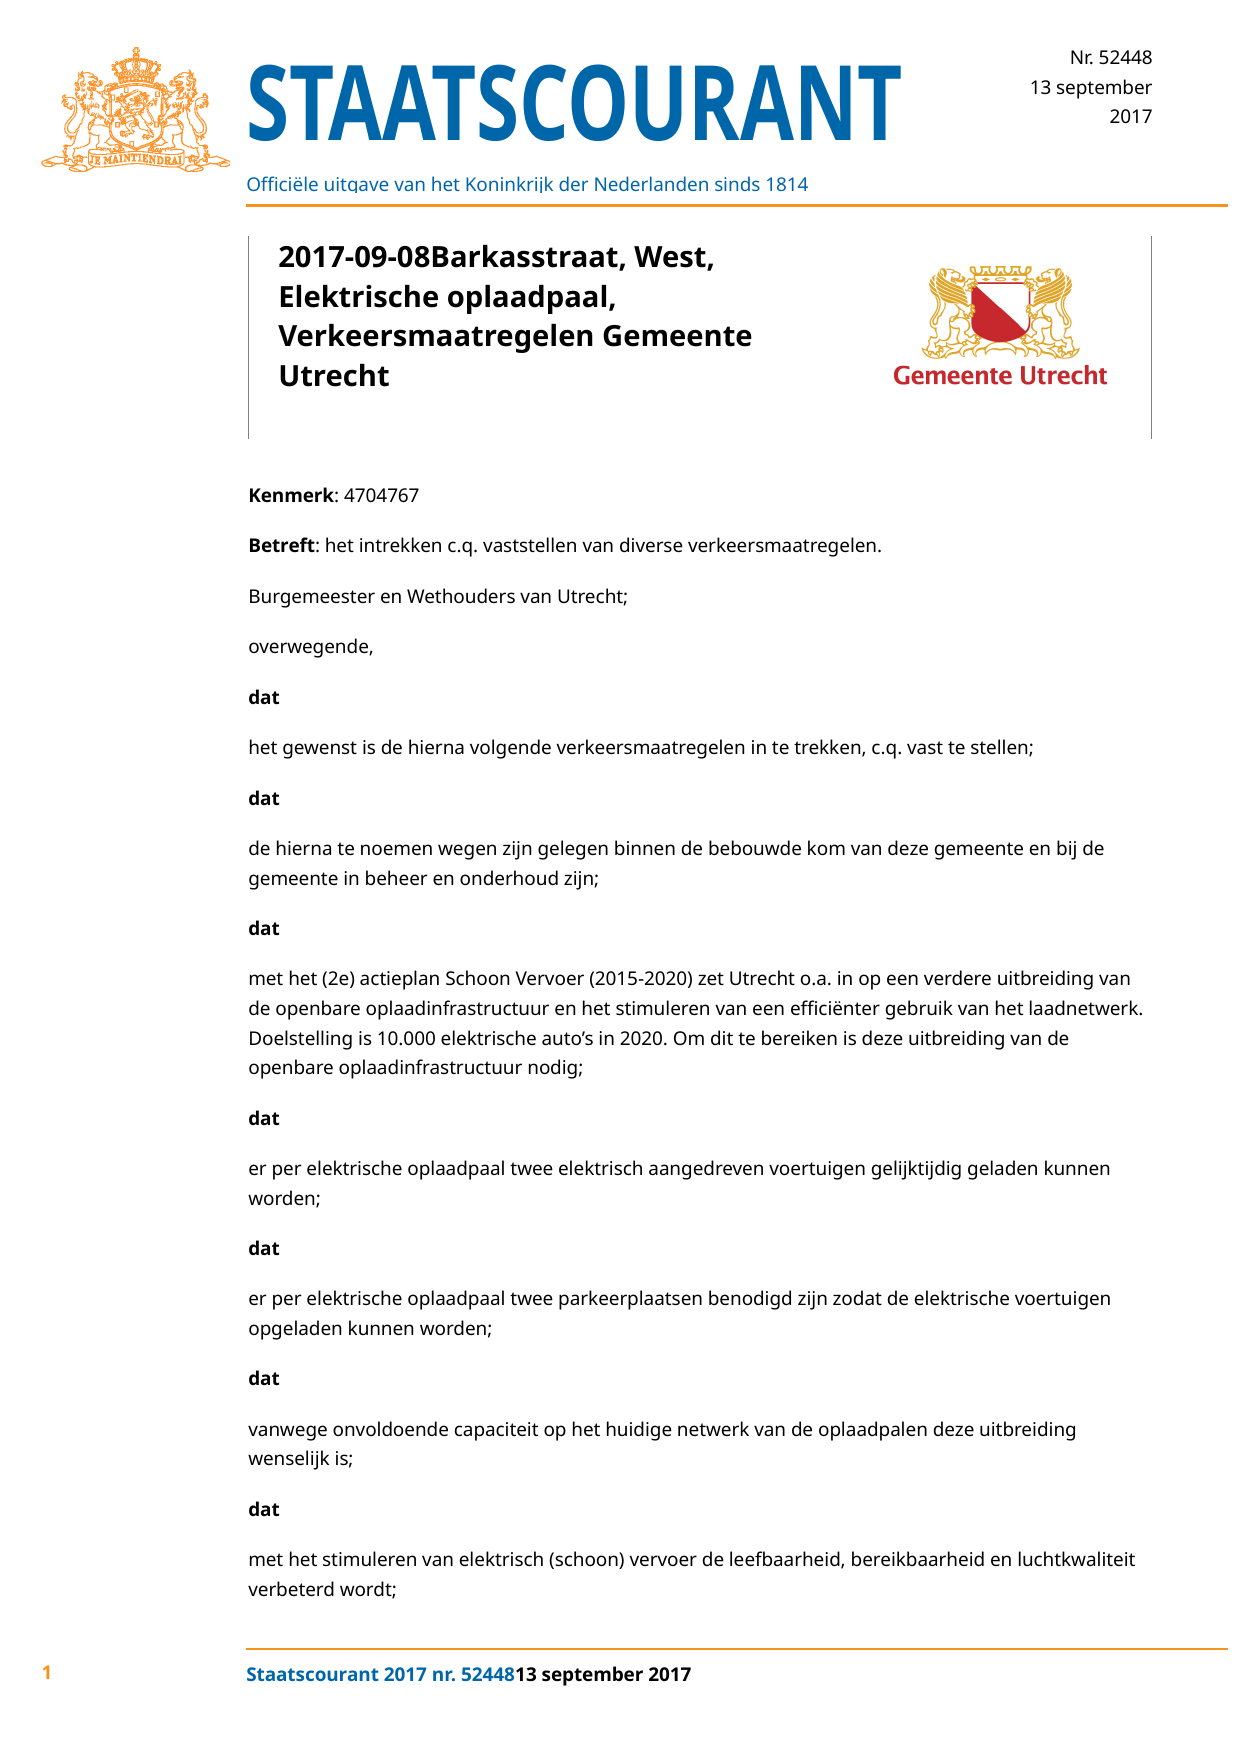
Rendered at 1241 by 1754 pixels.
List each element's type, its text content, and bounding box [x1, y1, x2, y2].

text dat [248, 785, 1152, 811]
text de hierna te noemen wegen zijn gelegen binnen de bebouwde kom van deze gemeente en bij de gemeente in beheer en onderhoud zijn; [248, 835, 1152, 891]
text Burgemeester en Wethouders van Utrecht; [248, 583, 1152, 609]
picture [41, 47, 231, 172]
text vanwege onvoldoende capaciteit op het huidige netwerk van de oplaadpalen deze uitbreiding wenselijk is; [248, 1416, 1152, 1471]
text met het stimuleren van elektrisch (schoon) vervoer de leefbaarheid, bereikbaarheid en luchtkwaliteit verbeterd wordt; [248, 1546, 1152, 1602]
table_header 2017-09-08Barkasstraat, West, Elektrische oplaadpaal, Verkeersmaatregelen Gemeente Utrecht [249, 236, 850, 439]
text dat [248, 915, 1152, 941]
text het gewenst is de hierna volgende verkeersmaatregelen in te trekken, c.q. vast te stellen; [248, 734, 1152, 760]
text dat [248, 1366, 1152, 1391]
text dat [248, 1496, 1152, 1522]
text met het (2e) actieplan Schoon Vervoer (2015-2020) zet Utrecht o.a. in op een verdere uitbreiding van de openbare oplaadinfrastructuur en het stimuleren van een efficiënter gebruik van het laadnetwerk. Doelstelling is 10.000 elektrische auto’s in 2020. Om dit te bereiken is deze uitbreiding van de openbare oplaadinfrastructuur nodig; [248, 966, 1152, 1080]
text Kenmerk: 4704767 [248, 482, 1152, 508]
table_header [850, 236, 882, 413]
text er per elektrische oplaadpaal twee elektrisch aangedreven voertuigen gelijktijdig geladen kunnen worden; [248, 1155, 1152, 1211]
text dat [248, 1235, 1152, 1261]
text Betreft: het intrekken c.q. vaststellen van diverse verkeersmaatregelen. [248, 533, 1152, 558]
picture [882, 236, 1119, 414]
text overwegende, [248, 633, 1152, 659]
text dat [248, 1105, 1152, 1131]
table_header [850, 414, 1151, 439]
table_header [1119, 236, 1151, 413]
text dat [248, 684, 1152, 710]
text er per elektrische oplaadpaal twee parkeerplaatsen benodigd zijn zodat de elektrische voertuigen opgeladen kunnen worden; [248, 1286, 1152, 1341]
